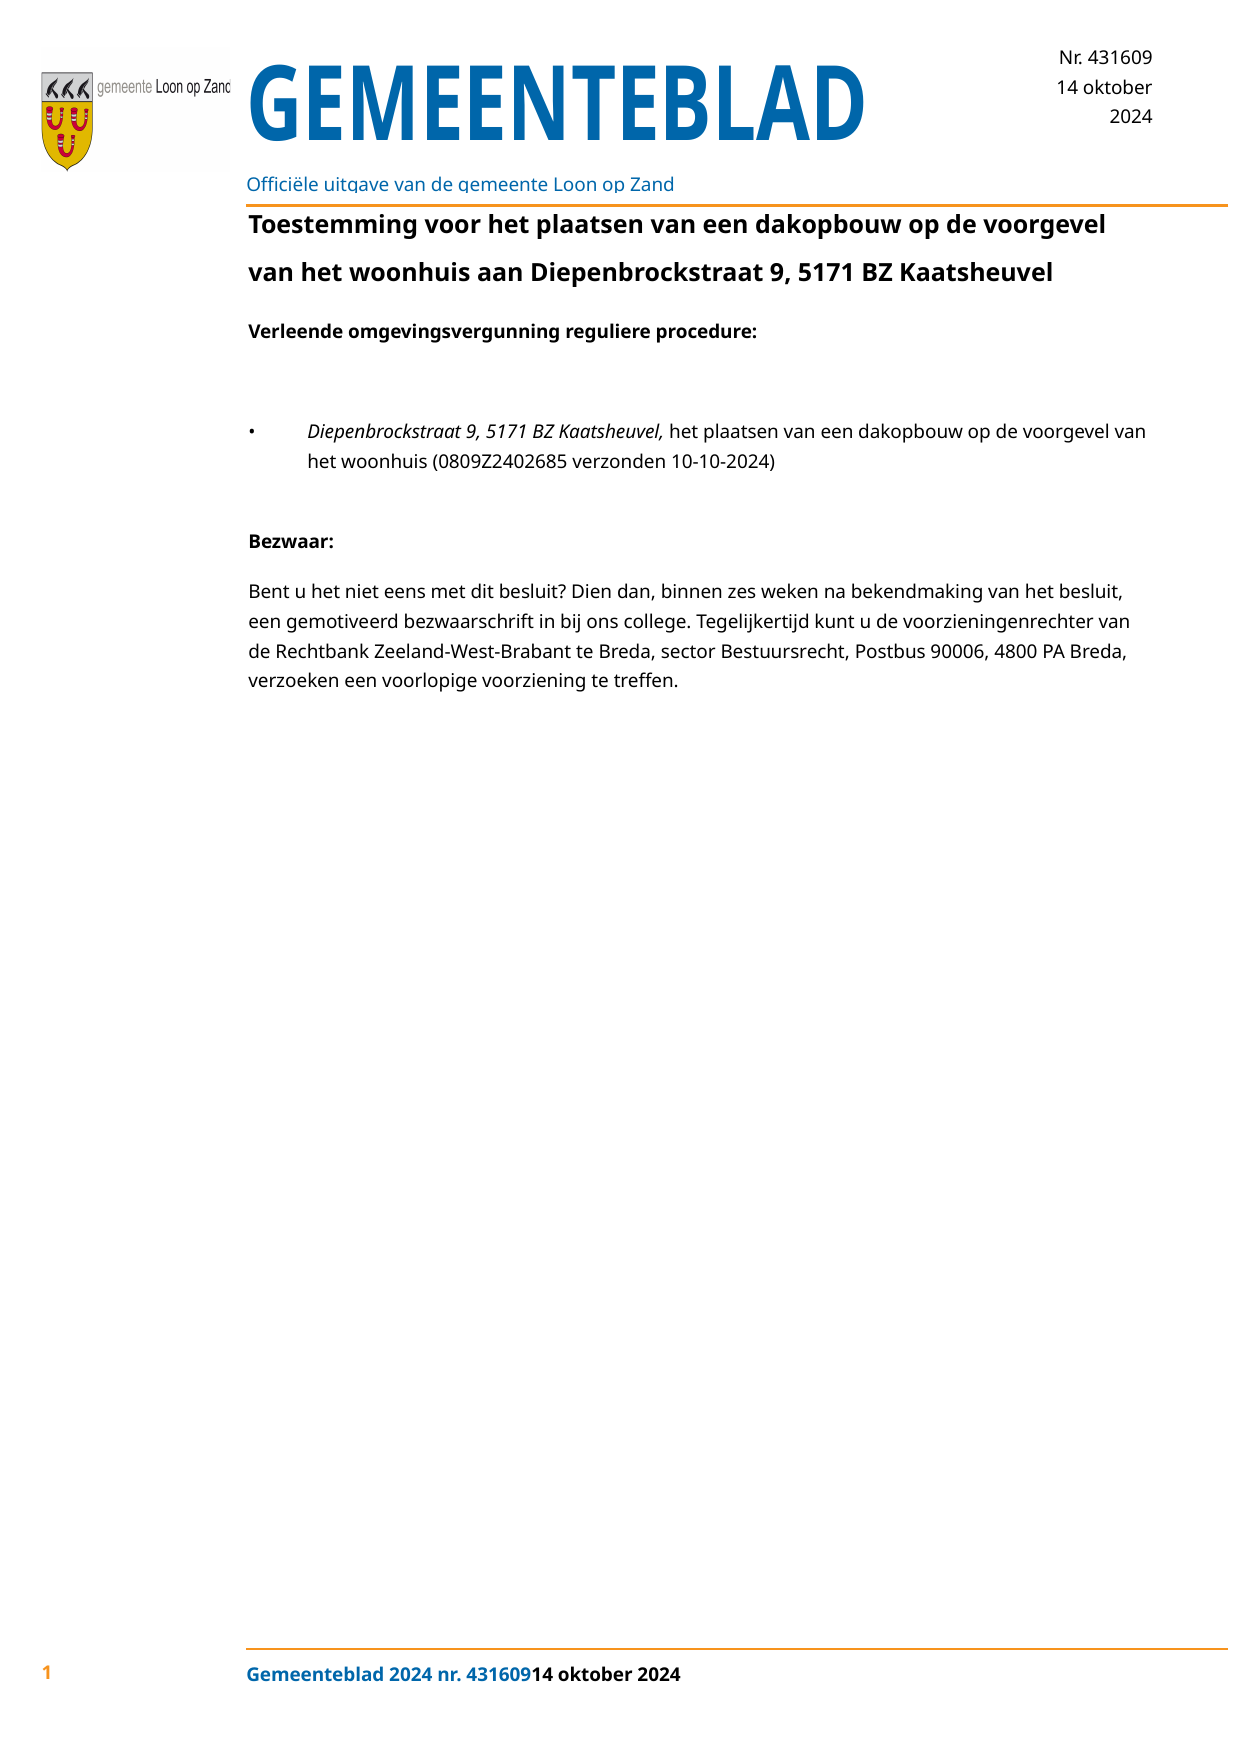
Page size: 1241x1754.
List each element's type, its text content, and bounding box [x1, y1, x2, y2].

text Verleende omgevingsvergunning reguliere procedure: [248, 318, 1152, 344]
text Toestemming voor het plaatsen van een dakopbouw op de voorgevel van het woonhuis aan Diepenbrockstraat 9, 5171 BZ Kaatsheuvel [248, 207, 1152, 288]
text Bent u het niet eens met dit besluit? Dien dan, binnen zes weken na bekendmaking van het besluit, een gemotiveerd bezwaarschrift in bij ons college. Tegelijkertijd kunt u de voorzieningenrechter van de Rechtbank Zeeland-West-Brabant te Breda, sector Bestuursrecht, Postbus 90006, 4800 PA Breda, verzoeken een voorlopige voorziening te treffen. [248, 579, 1152, 693]
list Diepenbrockstraat 9, 5171 BZ Kaatsheuvel, het plaatsen van een dakopbouw op de voorgevel van het woonhuis (0809Z2402685 verzonden 10-10-2024) [248, 419, 1152, 474]
picture [41, 47, 231, 172]
text Bezwaar: [248, 528, 1152, 554]
